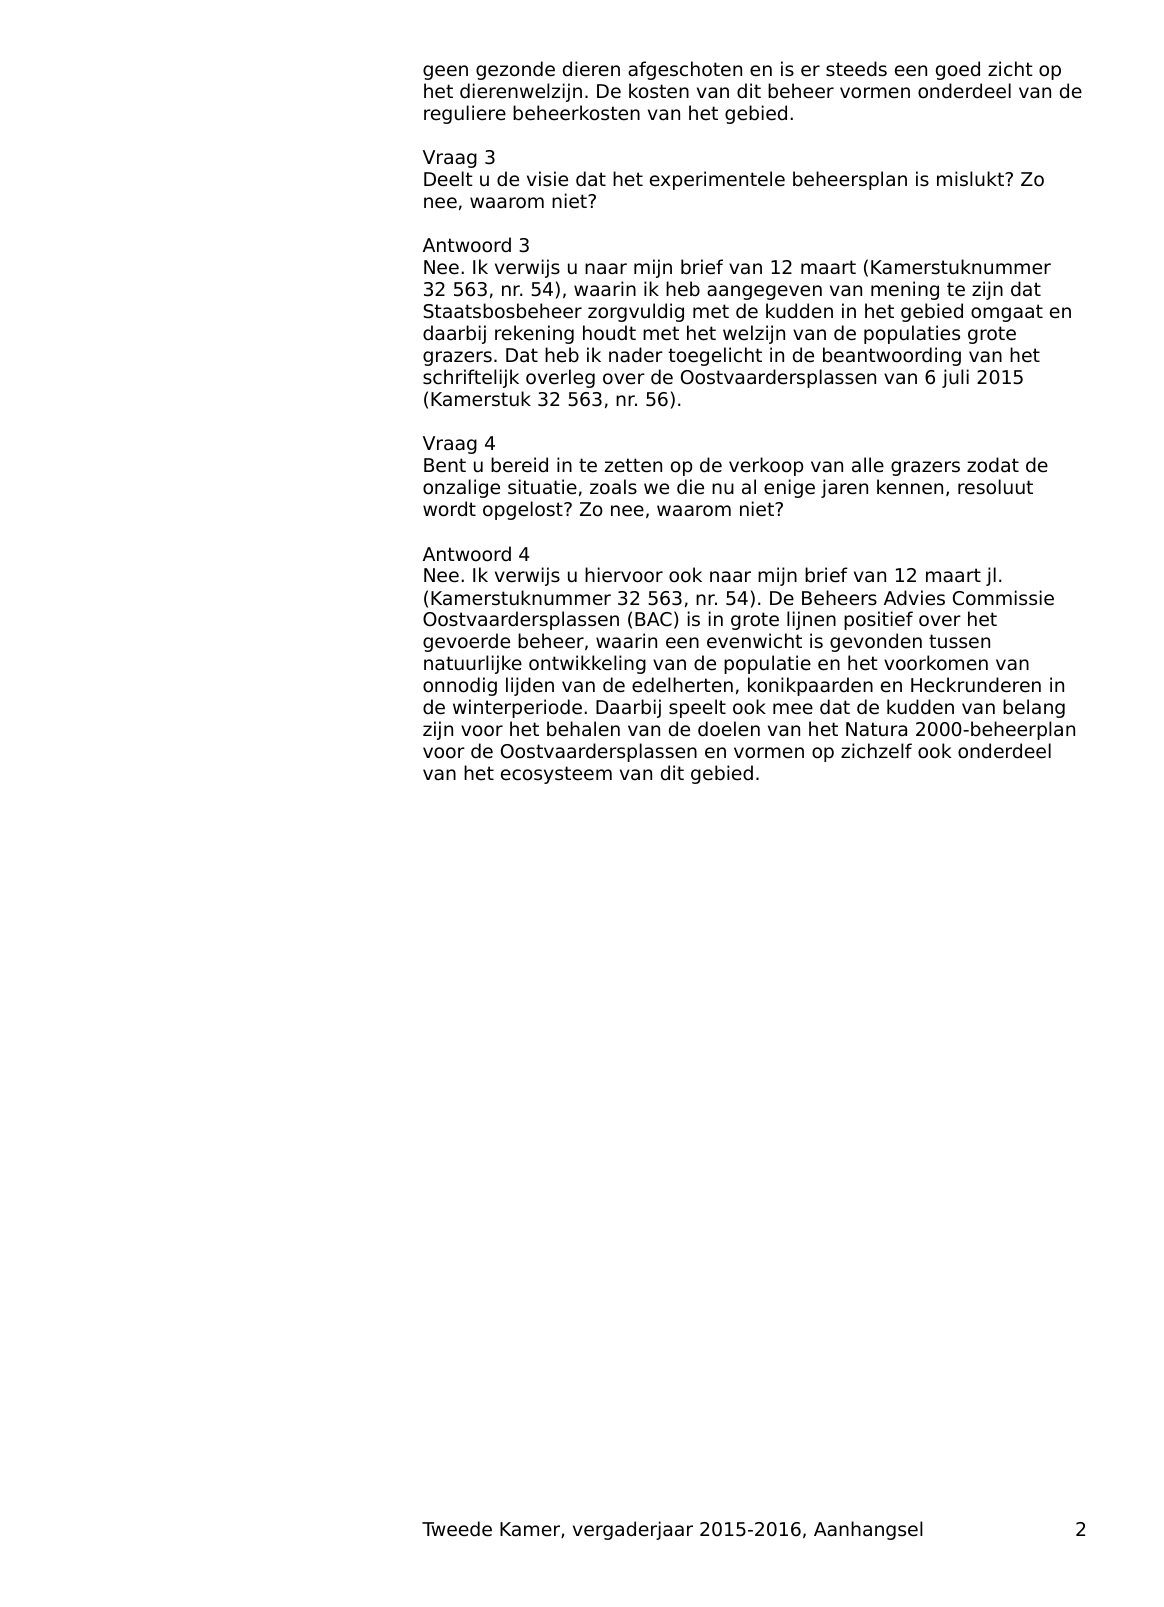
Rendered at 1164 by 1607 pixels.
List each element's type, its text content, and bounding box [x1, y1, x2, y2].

text Deelt u de visie dat het experimentele beheersplan is mislukt? Zo nee, waarom niet? [422, 169, 1087, 213]
text Bent u bereid in te zetten op de verkoop van alle grazers zodat de onzalige situatie, zoals we die nu al enige jaren kennen, resoluut wordt opgelost? Zo nee, waarom niet? [422, 455, 1087, 521]
text Vraag 3 [422, 147, 1087, 169]
text geen gezonde dieren afgeschoten en is er steeds een goed zicht op het dierenwelzijn. De kosten van dit beheer vormen onderdeel van de reguliere beheerkosten van het gebied. [422, 59, 1087, 125]
text Antwoord 4 [422, 543, 1087, 565]
text Nee. Ik verwijs u hiervoor ook naar mijn brief van 12 maart jl. (Kamerstuknummer 32 563, nr. 54). De Beheers Advies Commissie Oostvaardersplassen (BAC) is in grote lijnen positief over het gevoerde beheer, waarin een evenwicht is gevonden tussen natuurlijke ontwikkeling van de populatie en het voorkomen van onnodig lijden van de edelherten, konikpaarden en Heckrunderen in de winterperiode. Daarbij speelt ook mee dat de kudden van belang zijn voor het behalen van de doelen van het Natura 2000-beheerplan voor de Oostvaardersplassen en vormen op zichzelf ook onderdeel van het ecosysteem van dit gebied. [422, 565, 1087, 785]
text Vraag 4 [422, 433, 1087, 455]
text Antwoord 3 [422, 235, 1087, 257]
text Nee. Ik verwijs u naar mijn brief van 12 maart (Kamerstuknummer 32 563, nr. 54), waarin ik heb aangegeven van mening te zijn dat Staatsbosbeheer zorgvuldig met de kudden in het gebied omgaat en daarbij rekening houdt met het welzijn van de populaties grote grazers. Dat heb ik nader toegelicht in de beantwoording van het schriftelijk overleg over de Oostvaardersplassen van 6 juli 2015 (Kamerstuk 32 563, nr. 56). [422, 257, 1087, 411]
